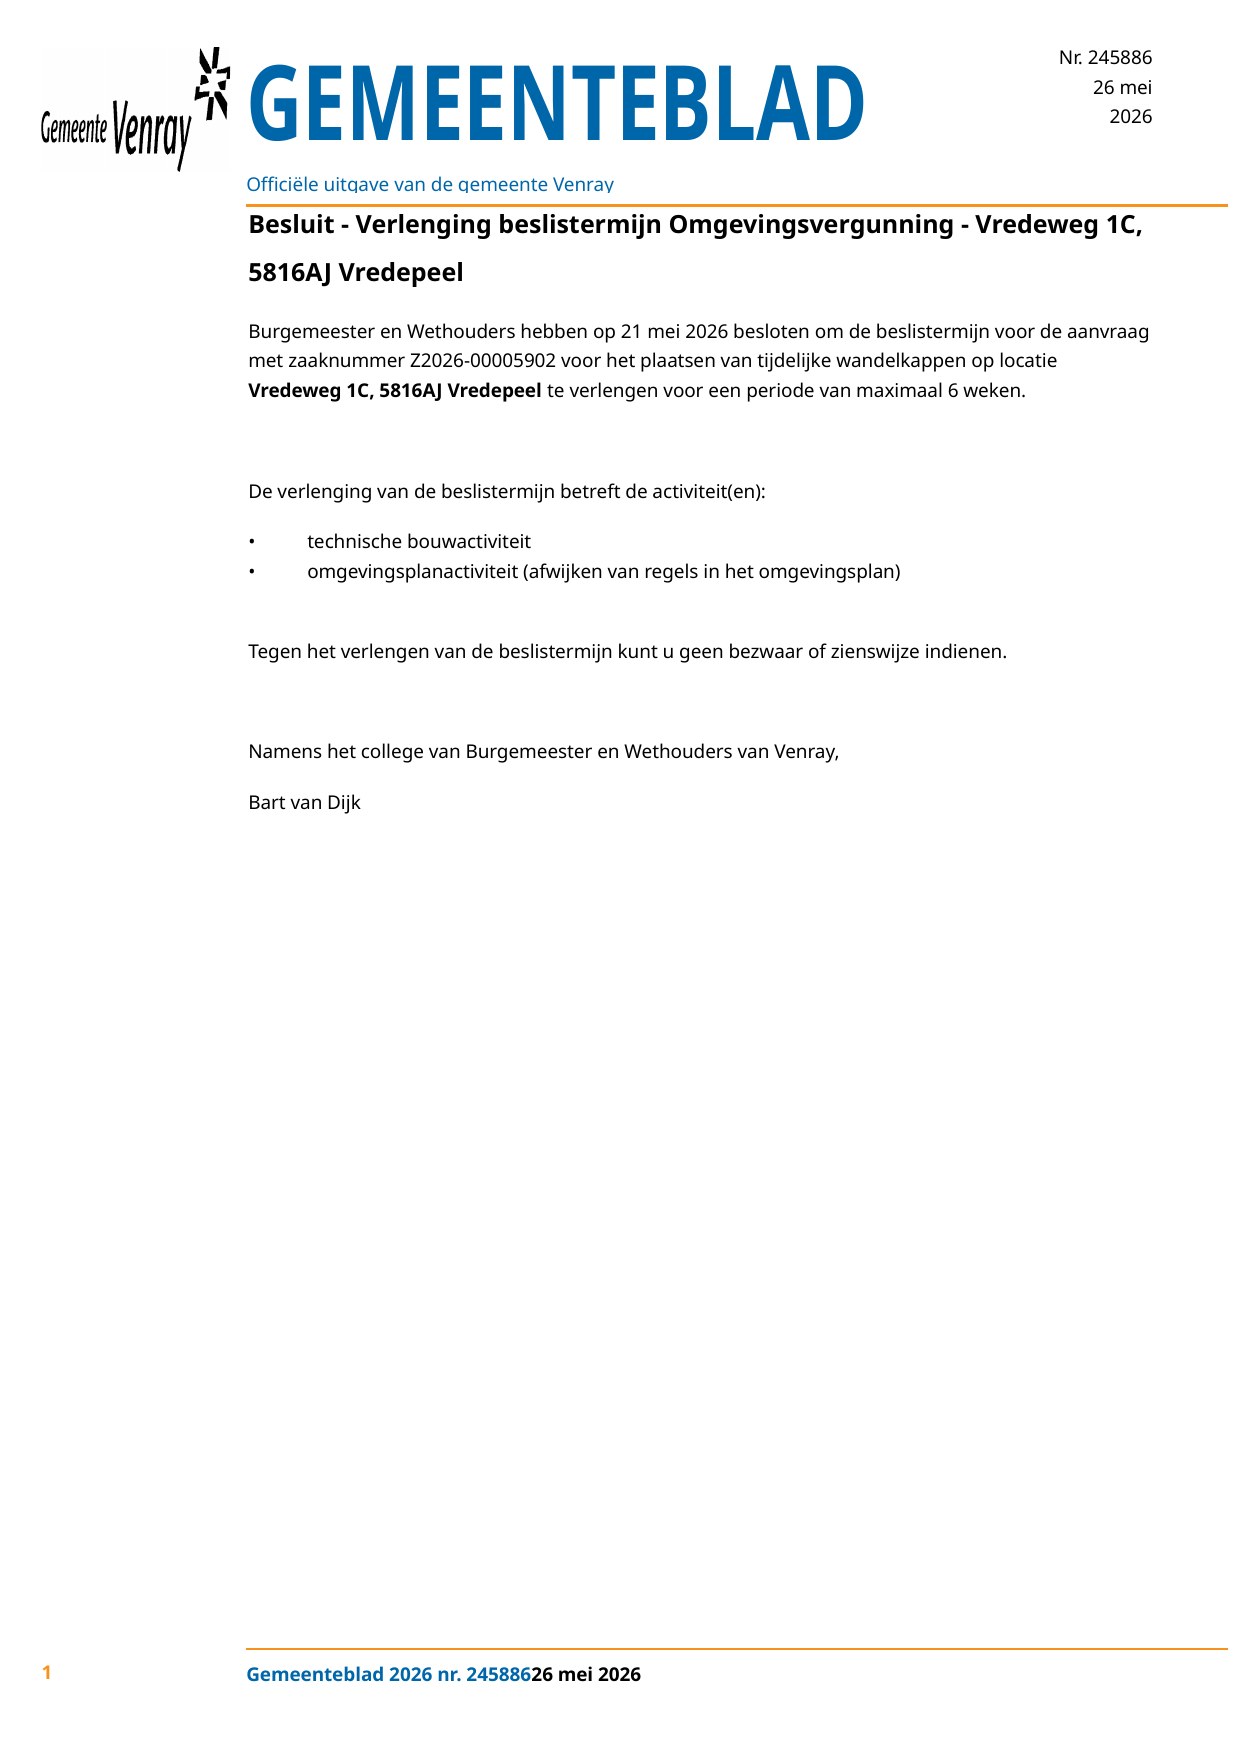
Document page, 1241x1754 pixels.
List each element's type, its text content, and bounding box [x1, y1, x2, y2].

text De verlenging van de beslistermijn betreft de activiteit(en): [248, 478, 1152, 504]
text Tegen het verlengen van de beslistermijn kunt u geen bezwaar of zienswijze indienen. [248, 638, 1152, 664]
text Bart van Dijk [248, 789, 1152, 815]
text Burgemeester en Wethouders hebben op 21 mei 2026 besloten om de beslistermijn voor de aanvraag met zaaknummer Z2026-00005902 voor het plaatsen van tijdelijke wandelkappen op locatie Vredeweg 1C, 5816AJ Vredepeel te verlengen voor een periode van maximaal 6 weken. [248, 318, 1152, 403]
text Besluit - Verlenging beslistermijn Omgevingsvergunning - Vredeweg 1C, 5816AJ Vredepeel [248, 207, 1152, 288]
list omgevingsplanactiviteit (afwijken van regels in het omgevingsplan) [248, 558, 1152, 584]
list technische bouwactiviteit [248, 528, 1152, 554]
text Namens het college van Burgemeester en Wethouders van Venray, [248, 739, 1152, 764]
picture [41, 47, 231, 172]
